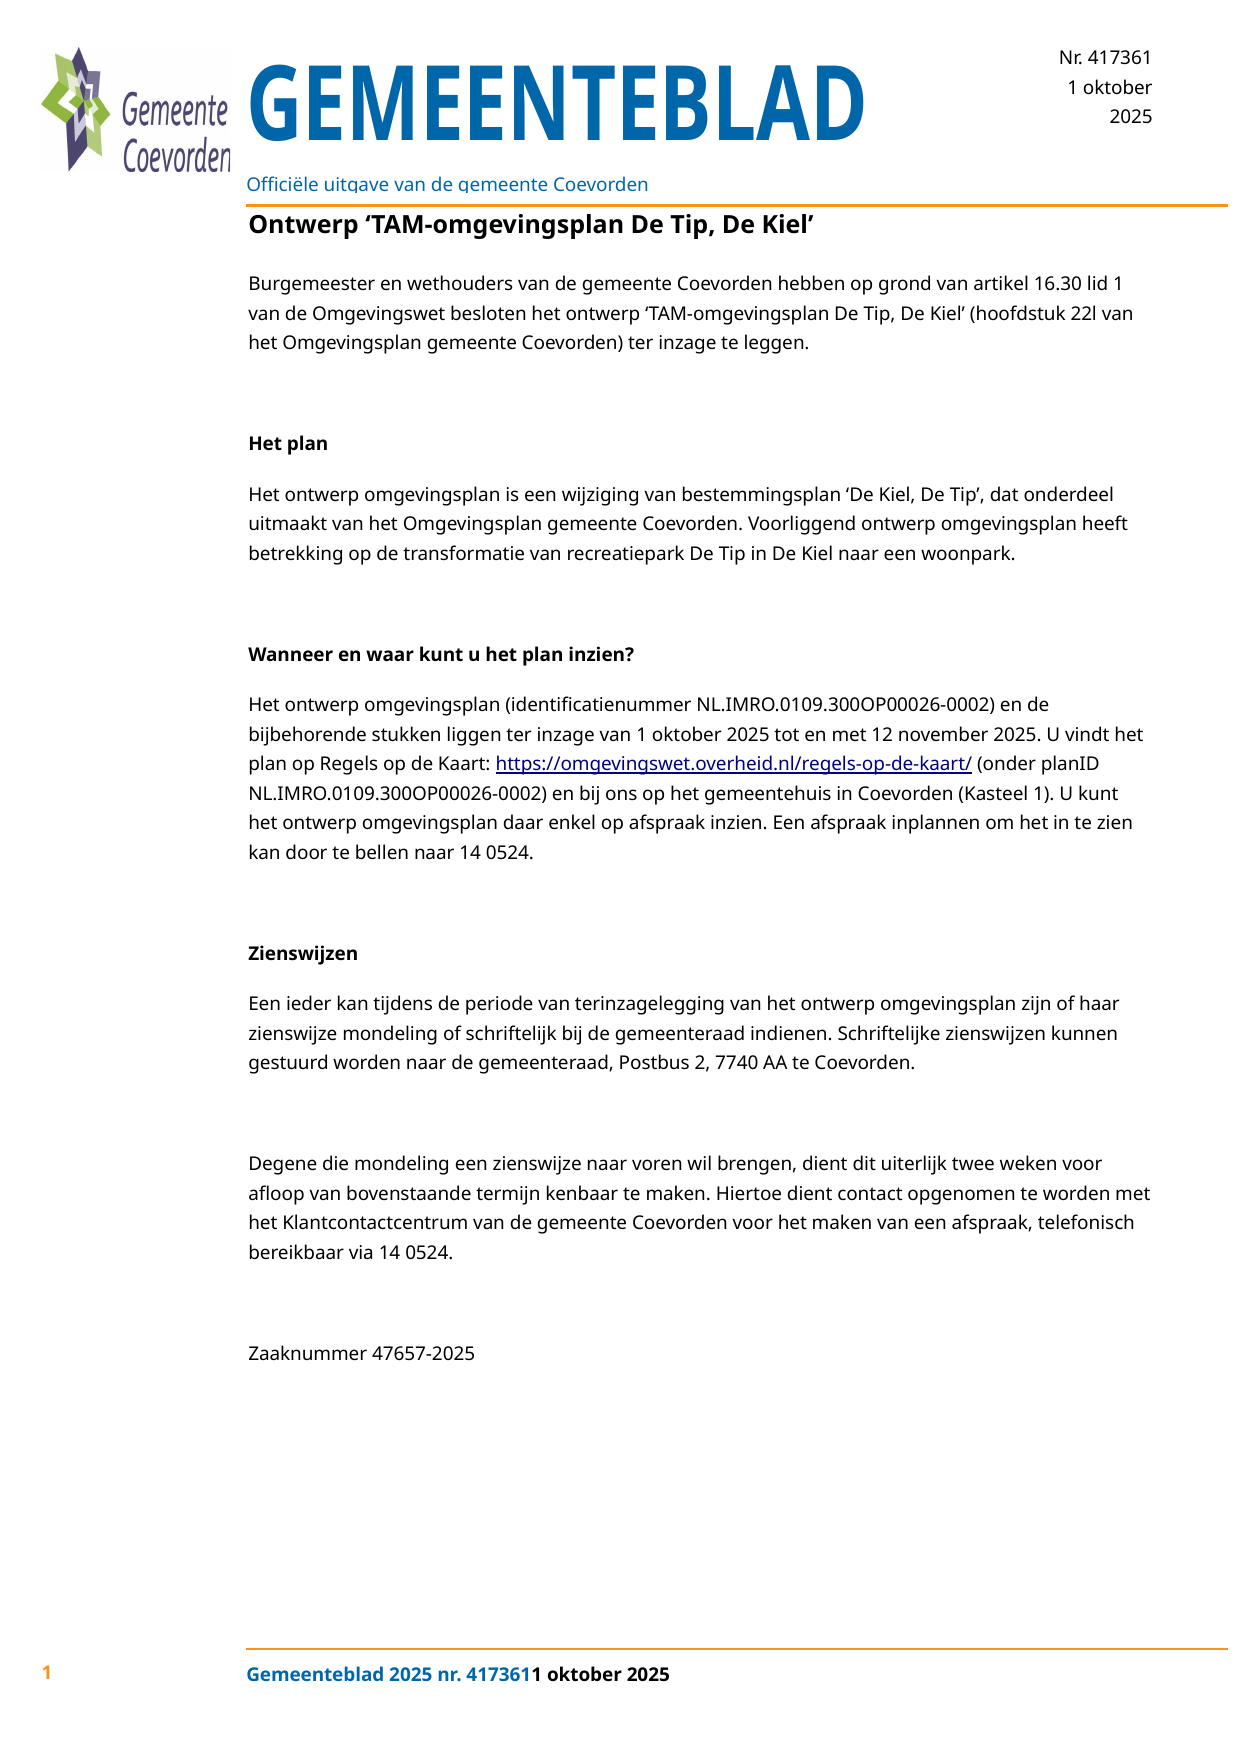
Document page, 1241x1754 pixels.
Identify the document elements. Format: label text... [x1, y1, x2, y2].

text Het ontwerp omgevingsplan is een wijziging van bestemmingsplan ‘De Kiel, De Tip’, dat onderdeel uitmaakt van het Omgevingsplan gemeente Coevorden. Voorliggend ontwerp omgevingsplan heeft betrekking op de transformatie van recreatiepark De Tip in De Kiel naar een woonpark. [248, 481, 1152, 566]
picture [41, 47, 231, 172]
text Zaaknummer 47657-2025 [248, 1340, 1152, 1366]
text Het plan [248, 430, 1152, 456]
text Een ieder kan tijdens de periode van terinzagelegging van het ontwerp omgevingsplan zijn of haar zienswijze mondeling of schriftelijk bij de gemeenteraad indienen. Schriftelijke zienswijzen kunnen gestuurd worden naar de gemeenteraad, Postbus 2, 7740 AA te Coevorden. [248, 990, 1152, 1075]
text Het ontwerp omgevingsplan (identificatienummer NL.IMRO.0109.300OP00026-0002) en de bijbehorende stukken liggen ter inzage van 1 oktober 2025 tot en met 12 november 2025. U vindt het plan op Regels op de Kaart: https://omgevingswet.overheid.nl/regels-op-de-kaart/ (onder planID NL.IMRO.0109.300OP00026-0002) en bij ons op het gemeentehuis in Coevorden (Kasteel 1). U kunt het ontwerp omgevingsplan daar enkel op afspraak inzien. Een afspraak inplannen om het in te zien kan door te bellen naar 14 0524. [248, 691, 1152, 865]
text Degene die mondeling een zienswijze naar voren wil brengen, dient dit uiterlijk twee weken voor afloop van bovenstaande termijn kenbaar te maken. Hiertoe dient contact opgenomen te worden met het Klantcontactcentrum van de gemeente Coevorden voor het maken van een afspraak, telefonisch bereikbaar via 14 0524. [248, 1150, 1152, 1265]
text Burgemeester en wethouders van de gemeente Coevorden hebben op grond van artikel 16.30 lid 1 van de Omgevingswet besloten het ontwerp ‘TAM-omgevingsplan De Tip, De Kiel’ (hoofdstuk 22l van het Omgevingsplan gemeente Coevorden) ter inzage te leggen. [248, 270, 1152, 355]
text Ontwerp ‘TAM-omgevingsplan De Tip, De Kiel’ [248, 207, 1152, 241]
text Wanneer en waar kunt u het plan inzien? [248, 641, 1152, 666]
text Zienswijzen [248, 940, 1152, 966]
